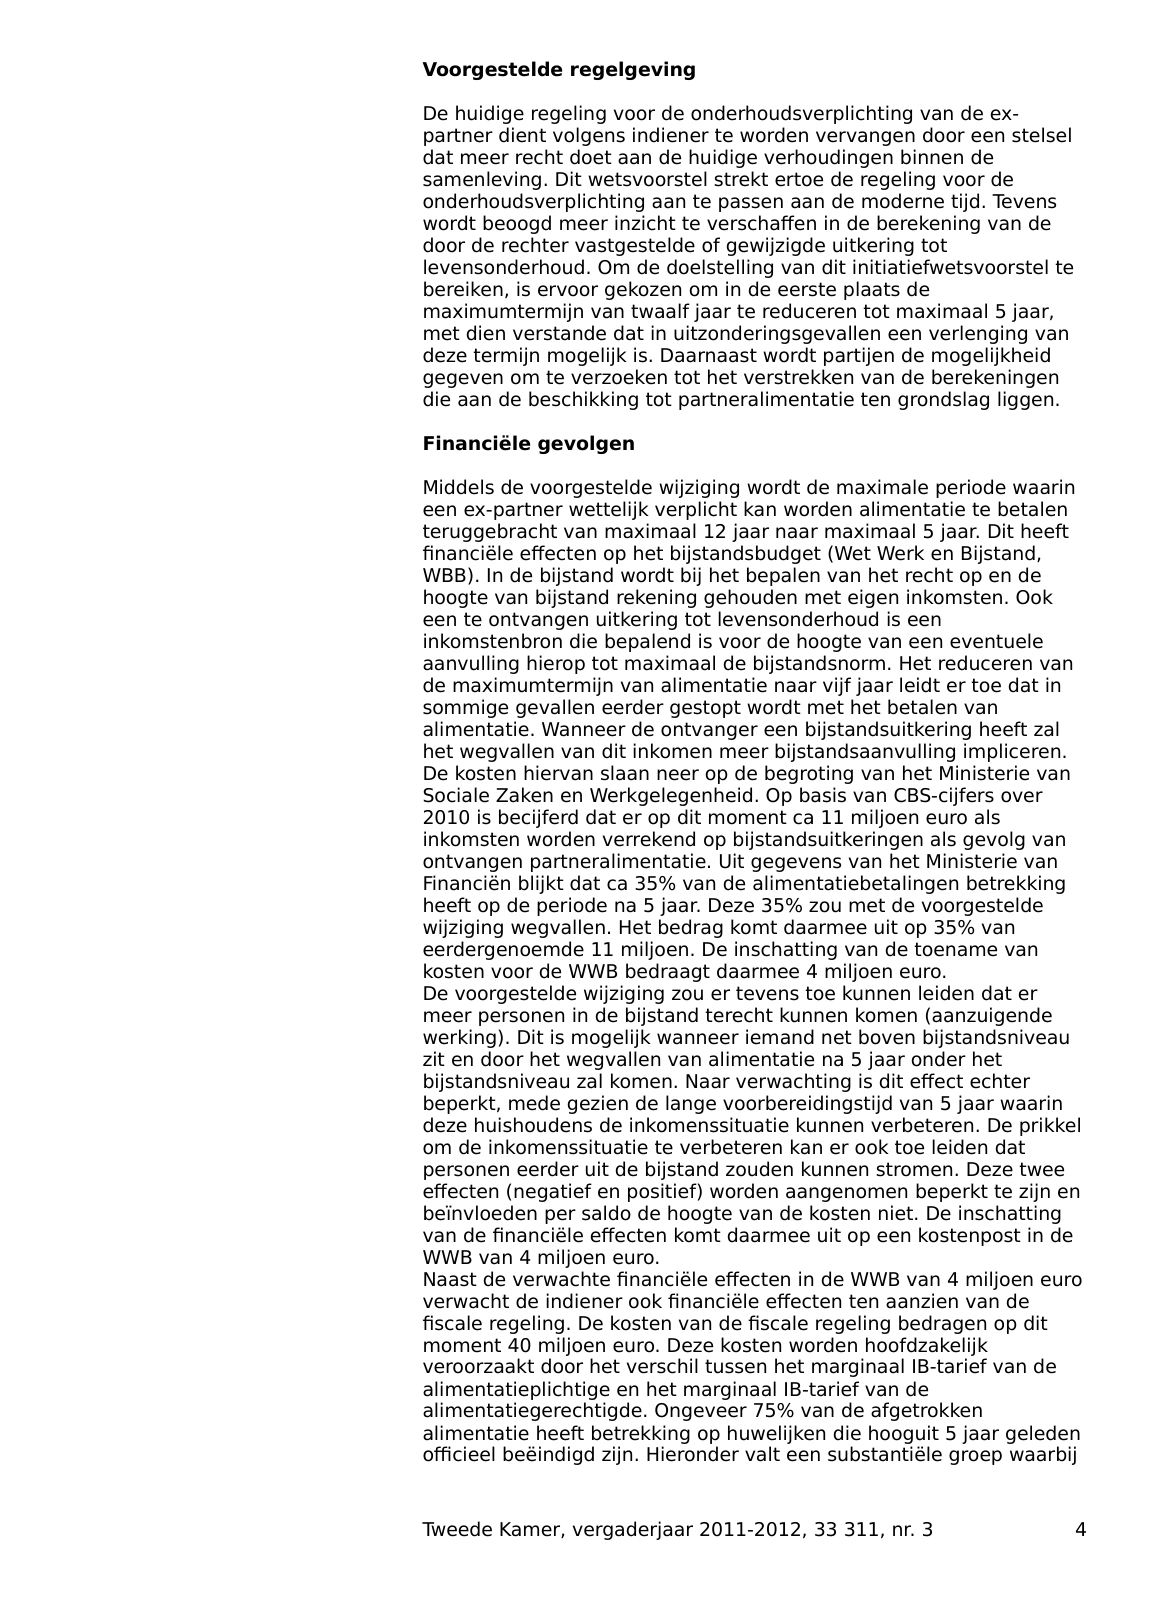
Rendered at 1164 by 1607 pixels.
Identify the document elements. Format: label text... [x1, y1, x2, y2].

subtitle Voorgestelde regelgeving [422, 59, 1087, 81]
text Middels de voorgestelde wijziging wordt de maximale periode waarin een ex-partner wettelijk verplicht kan worden alimentatie te betalen teruggebracht van maximaal 12 jaar naar maximaal 5 jaar. Dit heeft financiële effecten op het bijstandsbudget (Wet Werk en Bijstand, WBB). In de bijstand wordt bij het bepalen van het recht op en de hoogte van bijstand rekening gehouden met eigen inkomsten. Ook een te ontvangen uitkering tot levensonderhoud is een inkomstenbron die bepalend is voor de hoogte van een eventuele aanvulling hierop tot maximaal de bijstandsnorm. Het reduceren van de maximumtermijn van alimentatie naar vijf jaar leidt er toe dat in sommige gevallen eerder gestopt wordt met het betalen van alimentatie. Wanneer de ontvanger een bijstandsuitkering heeft zal het wegvallen van dit inkomen meer bijstandsaanvulling impliceren. De kosten hiervan slaan neer op de begroting van het Ministerie van Sociale Zaken en Werkgelegenheid. Op basis van CBS-cijfers over 2010 is becijferd dat er op dit moment ca 11 miljoen euro als inkomsten worden verrekend op bijstandsuitkeringen als gevolg van ontvangen partneralimentatie. Uit gegevens van het Ministerie van Financiën blijkt dat ca 35% van de alimentatiebetalingen betrekking heeft op de periode na 5 jaar. Deze 35% zou met de voorgestelde wijziging wegvallen. Het bedrag komt daarmee uit op 35% van eerdergenoemde 11 miljoen. De inschatting van de toename van kosten voor de WWB bedraagt daarmee 4 miljoen euro. [422, 477, 1087, 983]
subtitle Financiële gevolgen [422, 433, 1087, 455]
text De voorgestelde wijziging zou er tevens toe kunnen leiden dat er meer personen in de bijstand terecht kunnen komen (aanzuigende werking). Dit is mogelijk wanneer iemand net boven bijstandsniveau zit en door het wegvallen van alimentatie na 5 jaar onder het bijstandsniveau zal komen. Naar verwachting is dit effect echter beperkt, mede gezien de lange voorbereidingstijd van 5 jaar waarin deze huishoudens de inkomenssituatie kunnen verbeteren. De prikkel om de inkomenssituatie te verbeteren kan er ook toe leiden dat personen eerder uit de bijstand zouden kunnen stromen. Deze twee effecten (negatief en positief) worden aangenomen beperkt te zijn en beïnvloeden per saldo de hoogte van de kosten niet. De inschatting van de financiële effecten komt daarmee uit op een kostenpost in de WWB van 4 miljoen euro. [422, 983, 1087, 1268]
text Naast de verwachte financiële effecten in de WWB van 4 miljoen euro verwacht de indiener ook financiële effecten ten aanzien van de fiscale regeling. De kosten van de fiscale regeling bedragen op dit moment 40 miljoen euro. Deze kosten worden hoofdzakelijk veroorzaakt door het verschil tussen het marginaal IB-tarief van de alimentatieplichtige en het marginaal IB-tarief van de alimentatiegerechtigde. Ongeveer 75% van de afgetrokken alimentatie heeft betrekking op huwelijken die hooguit 5 jaar geleden officieel beëindigd zijn. Hieronder valt een substantiële groep waarbij [422, 1268, 1087, 1466]
text De huidige regeling voor de onderhoudsverplichting van de ex-partner dient volgens indiener te worden vervangen door een stelsel dat meer recht doet aan de huidige verhoudingen binnen de samenleving. Dit wetsvoorstel strekt ertoe de regeling voor de onderhoudsverplichting aan te passen aan de moderne tijd. Tevens wordt beoogd meer inzicht te verschaffen in de berekening van de door de rechter vastgestelde of gewijzigde uitkering tot levensonderhoud. Om de doelstelling van dit initiatiefwetsvoorstel te bereiken, is ervoor gekozen om in de eerste plaats de maximumtermijn van twaalf jaar te reduceren tot maximaal 5 jaar, met dien verstande dat in uitzonderingsgevallen een verlenging van deze termijn mogelijk is. Daarnaast wordt partijen de mogelijkheid gegeven om te verzoeken tot het verstrekken van de berekeningen die aan de beschikking tot partneralimentatie ten grondslag liggen. [422, 103, 1087, 411]
